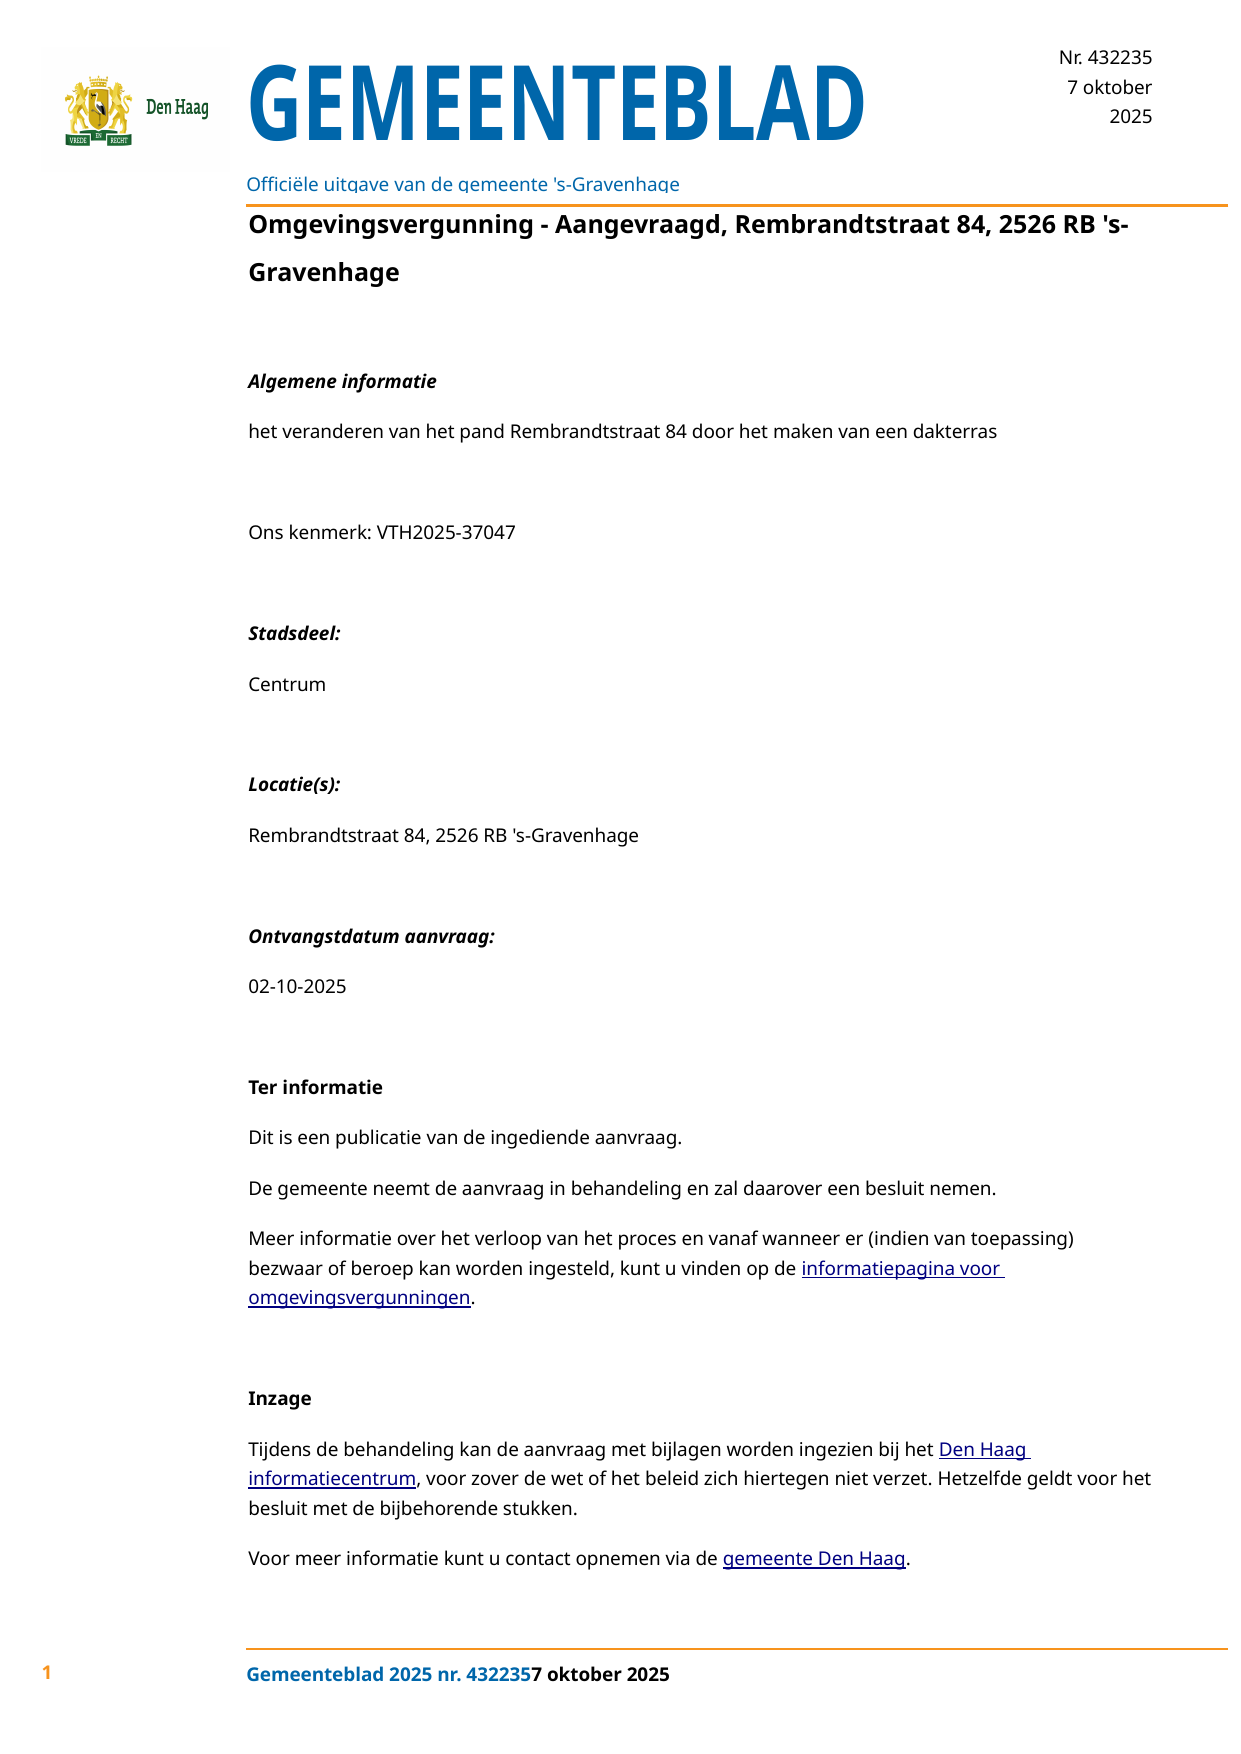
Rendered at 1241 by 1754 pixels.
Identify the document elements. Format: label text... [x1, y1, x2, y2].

text Stadsdeel: [248, 620, 1152, 646]
text Dit is een publicatie van de ingediende aanvraag. [248, 1124, 1152, 1150]
text Inzage [248, 1385, 1152, 1411]
text Ter informatie [248, 1074, 1152, 1100]
text Ontvangstdatum aanvraag: [248, 923, 1152, 949]
text Ons kenmerk: VTH2025-37047 [248, 519, 1152, 545]
text Meer informatie over het verloop van het proces en vanaf wanneer er (indien van toepassing) bezwaar of beroep kan worden ingesteld, kunt u vinden op de informatiepagina voor omgevingsvergunningen. [248, 1225, 1152, 1310]
text 02-10-2025 [248, 973, 1152, 999]
text De gemeente neemt de aanvraag in behandeling en zal daarover een besluit nemen. [248, 1175, 1152, 1201]
text Centrum [248, 671, 1152, 697]
text Omgevingsvergunning - Aangevraagd, Rembrandtstraat 84, 2526 RB 's-Gravenhage [248, 207, 1152, 288]
text Rembrandtstraat 84, 2526 RB 's-Gravenhage [248, 822, 1152, 848]
picture [41, 47, 231, 172]
text Voor meer informatie kunt u contact opnemen via de gemeente Den Haag. [248, 1545, 1152, 1571]
text Locatie(s): [248, 772, 1152, 797]
text Algemene informatie [248, 368, 1152, 394]
text het veranderen van het pand Rembrandtstraat 84 door het maken van een dakterras [248, 419, 1152, 444]
text Tijdens de behandeling kan de aanvraag met bijlagen worden ingezien bij het Den Haag informatiecentrum, voor zover de wet of het beleid zich hiertegen niet verzet. Hetzelfde geldt voor het besluit met de bijbehorende stukken. [248, 1436, 1152, 1521]
